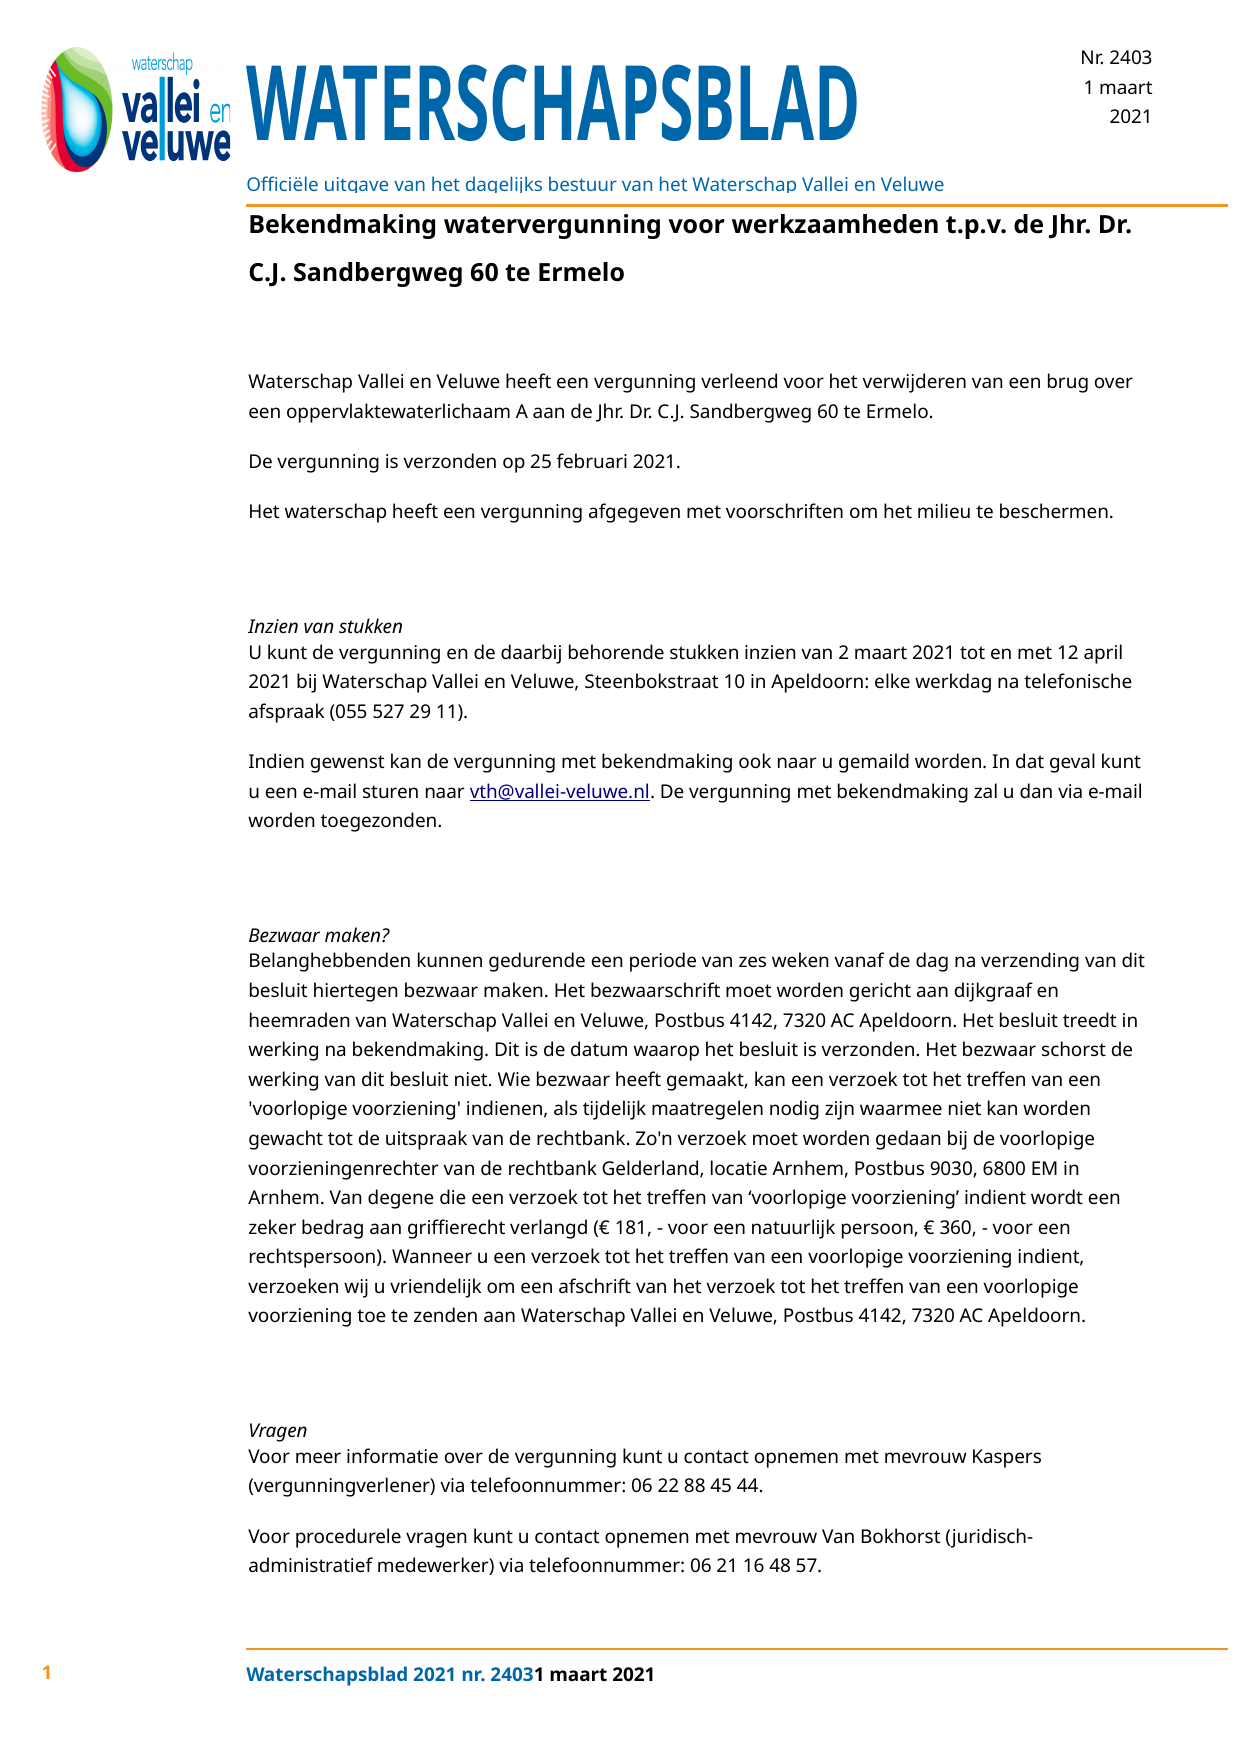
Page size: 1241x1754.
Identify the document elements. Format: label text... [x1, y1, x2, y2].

text U kunt de vergunning en de daarbij behorende stukken inzien van 2 maart 2021 tot en met 12 april 2021 bij Waterschap Vallei en Veluwe, Steenbokstraat 10 in Apeldoorn: elke werkdag na telefonische afspraak (055 527 29 11). [248, 639, 1152, 724]
text Voor meer informatie over de vergunning kunt u contact opnemen met mevrouw Kaspers (vergunningverlener) via telefoonnummer: 06 22 88 45 44. [248, 1443, 1152, 1498]
text Bezwaar maken? [248, 922, 1152, 948]
text Belanghebbenden kunnen gedurende een periode van zes weken vanaf de dag na verzending van dit besluit hiertegen bezwaar maken. Het bezwaarschrift moet worden gericht aan dijkgraaf en heemraden van Waterschap Vallei en Veluwe, Postbus 4142, 7320 AC Apeldoorn. Het besluit treedt in werking na bekendmaking. Dit is de datum waarop het besluit is verzonden. Het bezwaar schorst de werking van dit besluit niet. Wie bezwaar heeft gemaakt, kan een verzoek tot het treffen van een 'voorlopige voorziening' indienen, als tijdelijk maatregelen nodig zijn waarmee niet kan worden gewacht tot de uitspraak van de rechtbank. Zo'n verzoek moet worden gedaan bij de voorlopige voorzieningenrechter van de rechtbank Gelderland, locatie Arnhem, Postbus 9030, 6800 EM in Arnhem. Van degene die een verzoek tot het treffen van ‘voorlopige voorziening’ indient wordt een zeker bedrag aan griffierecht verlangd (€ 181, - voor een natuurlijk persoon, € 360, - voor een rechtspersoon). Wanneer u een verzoek tot het treffen van een voorlopige voorziening indient, verzoeken wij u vriendelijk om een afschrift van het verzoek tot het treffen van een voorlopige voorziening toe te zenden aan Waterschap Vallei en Veluwe, Postbus 4142, 7320 AC Apeldoorn. [248, 948, 1152, 1328]
picture [41, 47, 231, 172]
text Het waterschap heeft een vergunning afgegeven met voorschriften om het milieu te beschermen. [248, 499, 1152, 524]
text De vergunning is verzonden op 25 februari 2021. [248, 448, 1152, 474]
text Bekendmaking watervergunning voor werkzaamheden t.p.v. de Jhr. Dr. C.J. Sandbergweg 60 te Ermelo [248, 207, 1152, 288]
text Waterschap Vallei en Veluwe heeft een vergunning verleend voor het verwijderen van een brug over een oppervlaktewaterlichaam A aan de Jhr. Dr. C.J. Sandbergweg 60 te Ermelo. [248, 368, 1152, 424]
text Indien gewenst kan de vergunning met bekendmaking ook naar u gemaild worden. In dat geval kunt u een e-mail sturen naar vth@vallei-veluwe.nl. De vergunning met bekendmaking zal u dan via e-mail worden toegezonden. [248, 748, 1152, 833]
text Voor procedurele vragen kunt u contact opnemen met mevrouw Van Bokhorst (juridisch-administratief medewerker) via telefoonnummer: 06 21 16 48 57. [248, 1523, 1152, 1578]
text Vragen [248, 1417, 1152, 1443]
text Inzien van stukken [248, 613, 1152, 639]
